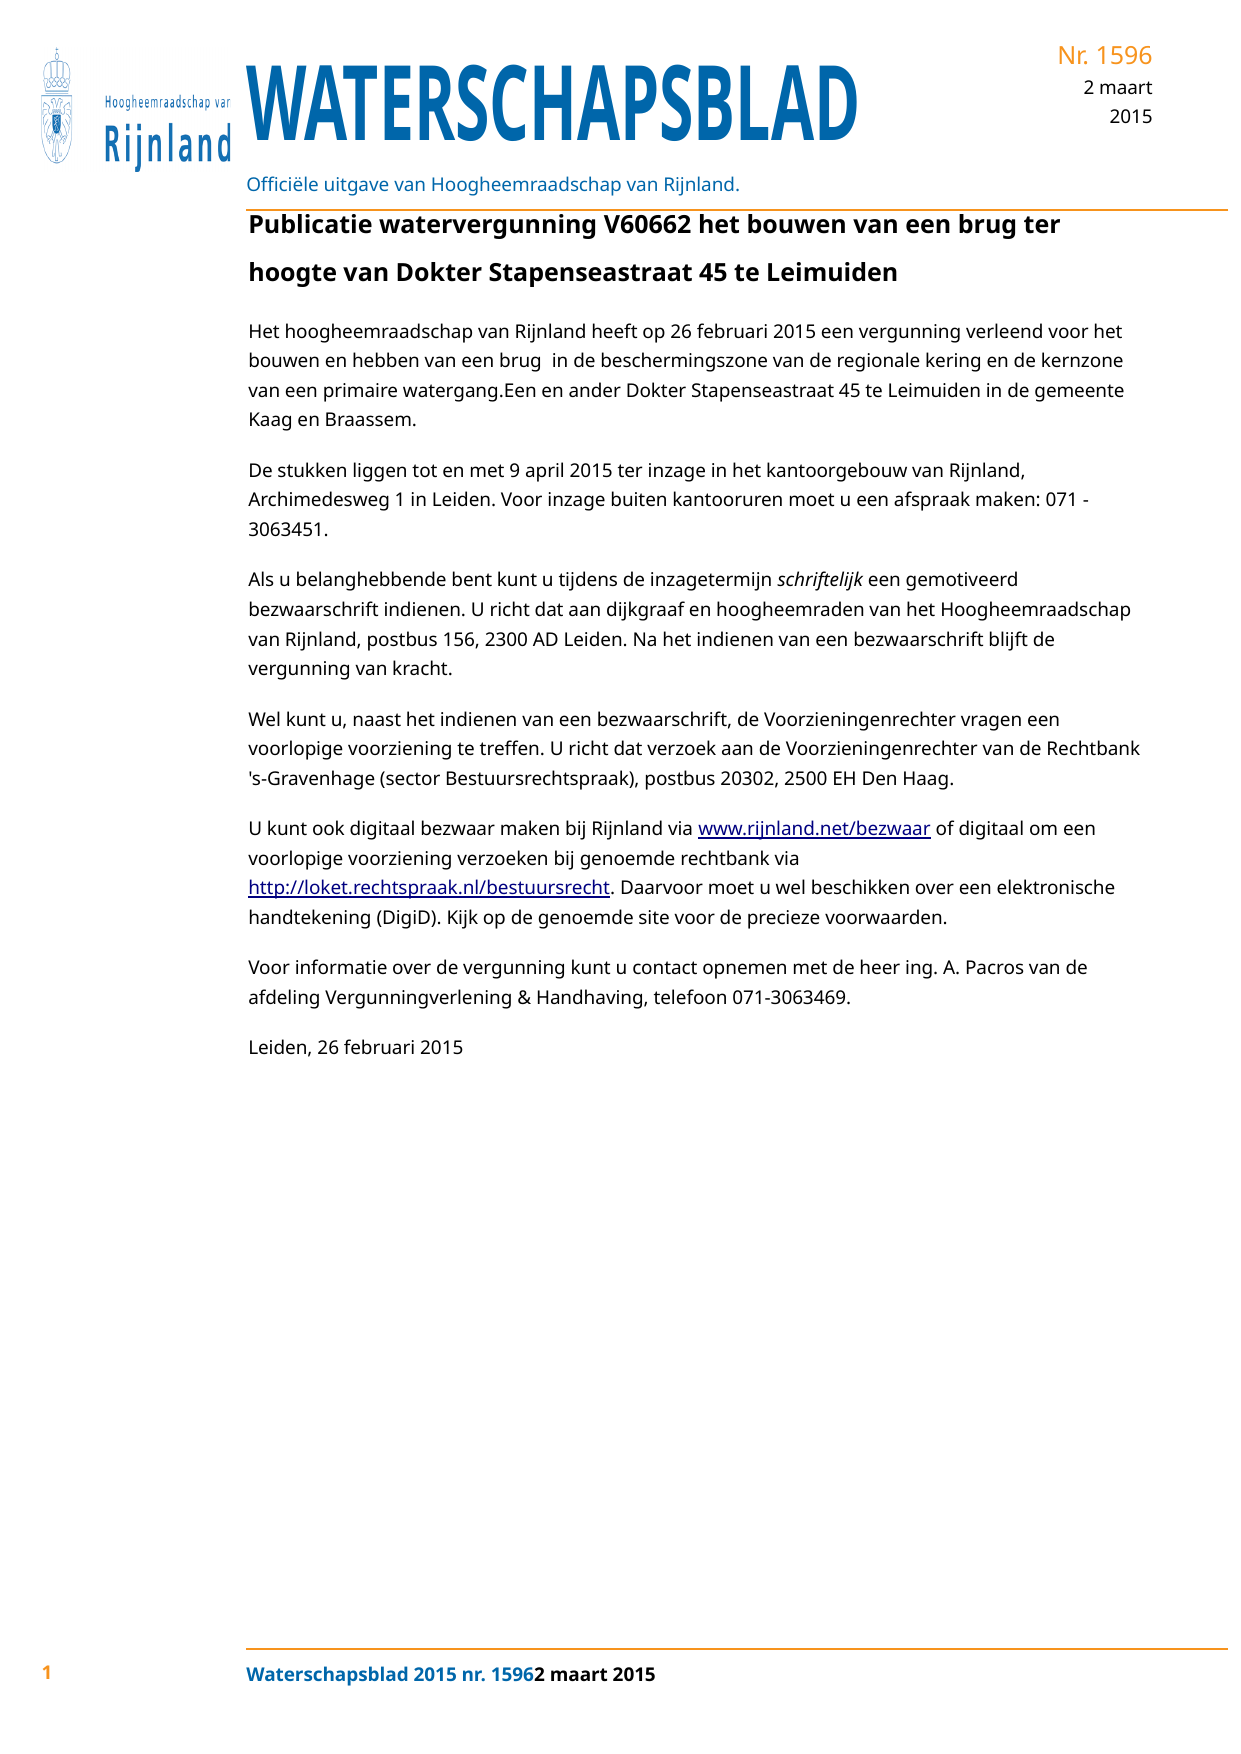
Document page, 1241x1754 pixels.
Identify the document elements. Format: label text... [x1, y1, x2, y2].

text De stukken liggen tot en met 9 april 2015 ter inzage in het kantoorgebouw van Rijnland, Archimedesweg 1 in Leiden. Voor inzage buiten kantooruren moet u een afspraak maken: 071 - 3063451. [248, 457, 1152, 542]
text Wel kunt u, naast het indienen van een bezwaarschrift, de Voorzieningenrechter vragen een voorlopige voorziening te treffen. U richt dat verzoek aan de Voorzieningenrechter van de Rechtbank 's-Gravenhage (sector Bestuursrechtspraak), postbus 20302, 2500 EH Den Haag. [248, 706, 1152, 791]
picture [41, 47, 231, 172]
text U kunt ook digitaal bezwaar maken bij Rijnland via www.rijnland.net/bezwaar of digitaal om een voorlopige voorziening verzoeken bij genoemde rechtbank via http://loket.rechtspraak.nl/bestuursrecht. Daarvoor moet u wel beschikken over een elektronische handtekening (DigiD). Kijk op de genoemde site voor de precieze voorwaarden. [248, 815, 1152, 930]
text Als u belanghebbende bent kunt u tijdens de inzagetermijn schriftelijk een gemotiveerd bezwaarschrift indienen. U richt dat aan dijkgraaf en hoogheemraden van het Hoogheemraadschap van Rijnland, postbus 156, 2300 AD Leiden. Na het indienen van een bezwaarschrift blijft de vergunning van kracht. [248, 567, 1152, 681]
text Voor informatie over de vergunning kunt u contact opnemen met de heer ing. A. Pacros van de afdeling Vergunningverlening & Handhaving, telefoon 071-3063469. [248, 954, 1152, 1010]
text Het hoogheemraadschap van Rijnland heeft op 26 februari 2015 een vergunning verleend voor het bouwen en hebben van een brug in de beschermingszone van de regionale kering en de kernzone van een primaire watergang.Een en ander Dokter Stapenseastraat 45 te Leimuiden in de gemeente Kaag en Braassem. [248, 318, 1152, 432]
text Publicatie watervergunning V60662 het bouwen van een brug ter hoogte van Dokter Stapenseastraat 45 te Leimuiden [248, 211, 1152, 288]
text Leiden, 26 februari 2015 [248, 1034, 1152, 1060]
